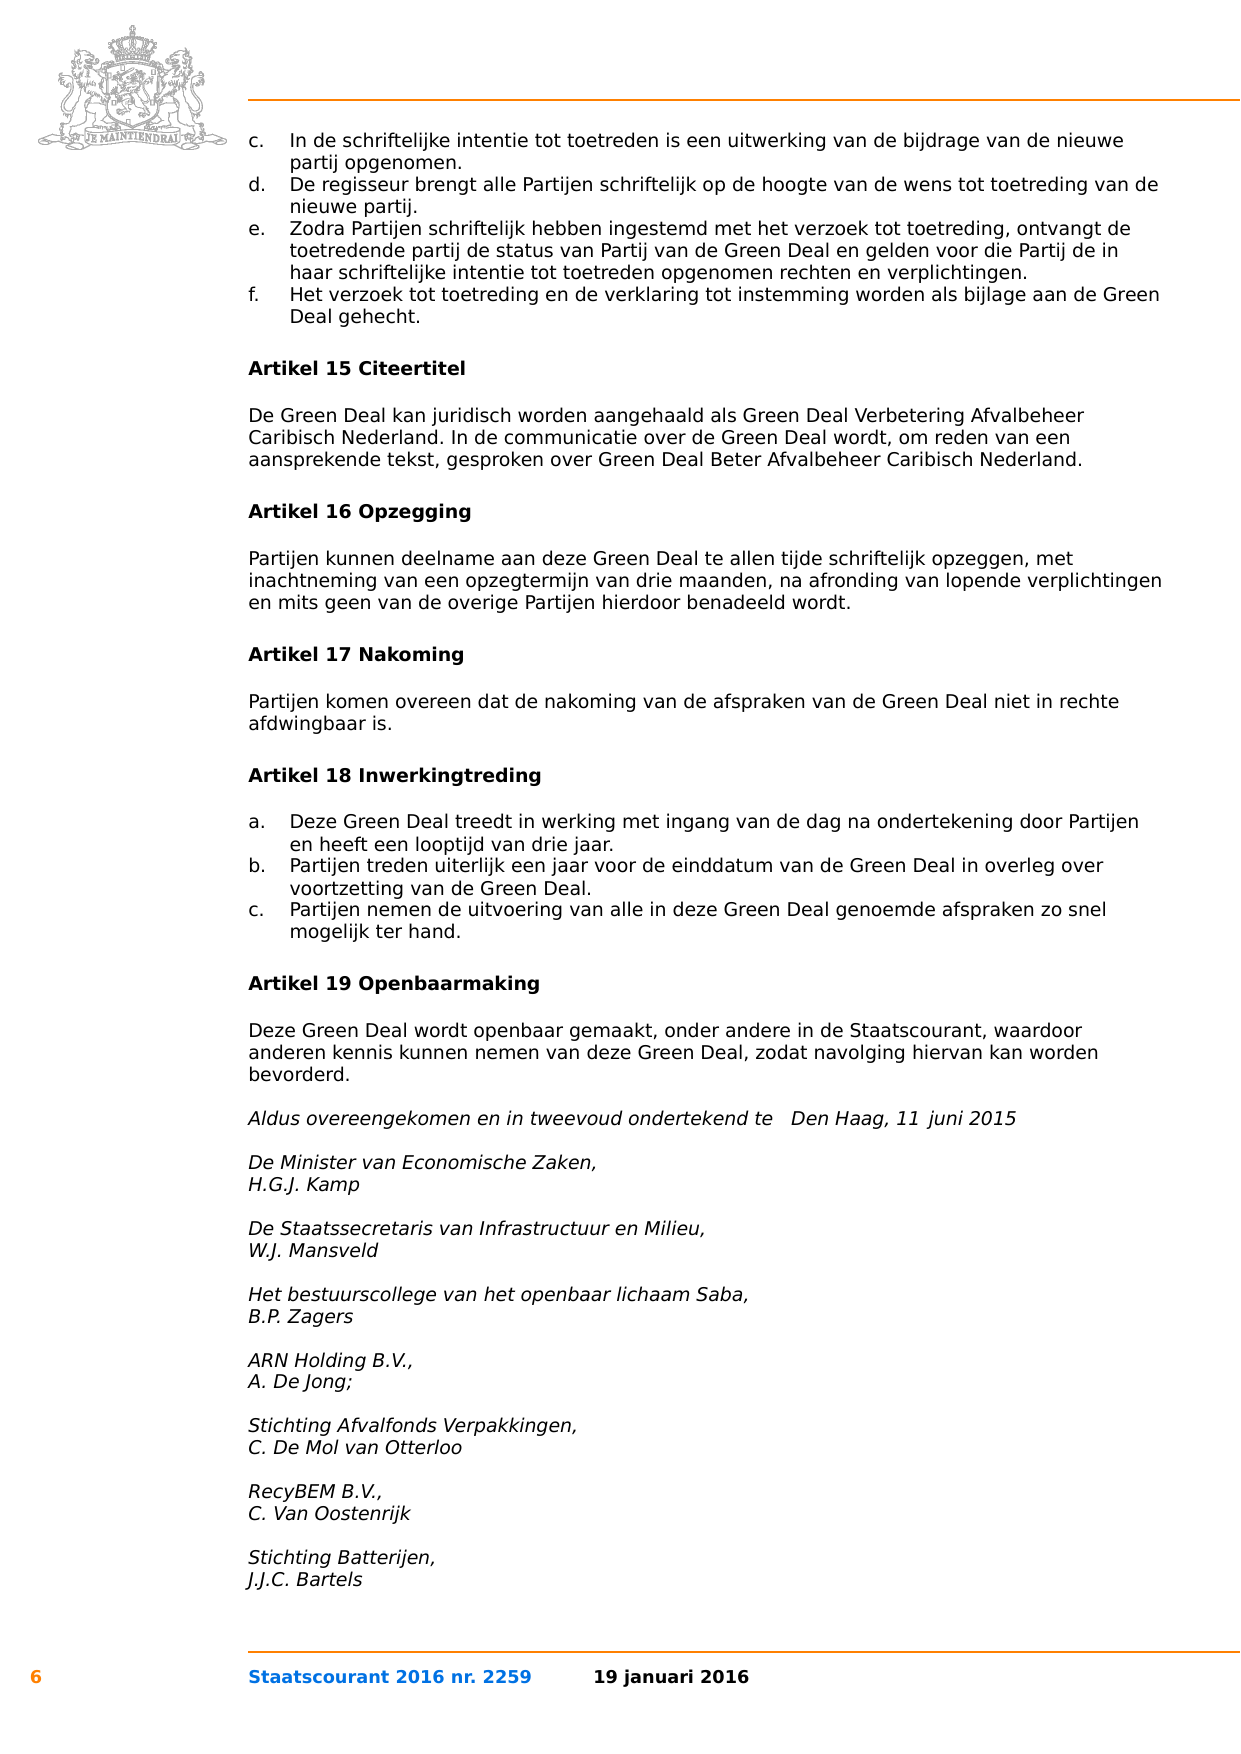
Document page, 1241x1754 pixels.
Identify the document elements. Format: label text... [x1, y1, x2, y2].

text Aldus overeengekomen en in tweevoud ondertekend te Den Haag, 11 juni 2015 [248, 1108, 1163, 1130]
text f. Het verzoek tot toetreding en de verklaring tot instemming worden als bijlage aan de Green Deal gehecht. [248, 284, 1163, 328]
text e. Zodra Partijen schriftelijk hebben ingestemd met het verzoek tot toetreding, ontvangt de toetredende partij de status van Partij van de Green Deal en gelden voor die Partij de in haar schriftelijke intentie tot toetreden opgenomen rechten en verplichtingen. [248, 218, 1163, 284]
text Deze Green Deal wordt openbaar gemaakt, onder andere in de Staatscourant, waardoor anderen kennis kunnen nemen van deze Green Deal, zodat navolging hiervan kan worden bevorderd. [248, 1020, 1163, 1086]
text Stichting Batterijen, J.J.C. Bartels [248, 1547, 1163, 1591]
subtitle Artikel 15 Citeertitel [248, 358, 1163, 380]
subtitle Artikel 19 Openbaarmaking [248, 973, 1163, 995]
text Partijen komen overeen dat de nakoming van de afspraken van de Green Deal niet in rechte afdwingbaar is. [248, 691, 1163, 734]
text RecyBEM B.V., C. Van Oostenrijk [248, 1481, 1163, 1525]
text a. Deze Green Deal treedt in werking met ingang van de dag na ondertekening door Partijen en heeft een looptijd van drie jaar. [248, 811, 1163, 855]
text Stichting Afvalfonds Verpakkingen, C. De Mol van Otterloo [248, 1415, 1163, 1459]
picture [38, 25, 227, 150]
text d. De regisseur brengt alle Partijen schriftelijk op de hoogte van de wens tot toetreding van de nieuwe partij. [248, 174, 1163, 218]
subtitle Artikel 18 Inwerkingtreding [248, 764, 1163, 786]
subtitle Artikel 17 Nakoming [248, 643, 1163, 666]
text De Staatssecretaris van Infrastructuur en Milieu, W.J. Mansveld [248, 1218, 1163, 1262]
text c. Partijen nemen de uitvoering van alle in deze Green Deal genoemde afspraken zo snel mogelijk ter hand. [248, 899, 1163, 943]
text De Minister van Economische Zaken, H.G.J. Kamp [248, 1152, 1163, 1196]
text Partijen kunnen deelname aan deze Green Deal te allen tijde schriftelijk opzeggen, met inachtneming van een opzegtermijn van drie maanden, na afronding van lopende verplichtingen en mits geen van de overige Partijen hierdoor benadeeld wordt. [248, 548, 1163, 613]
text b. Partijen treden uiterlijk een jaar voor de einddatum van de Green Deal in overleg over voortzetting van de Green Deal. [248, 855, 1163, 899]
text c. In de schriftelijke intentie tot toetreden is een uitwerking van de bijdrage van de nieuwe partij opgenomen. [248, 130, 1163, 174]
text Het bestuurscollege van het openbaar lichaam Saba, B.P. Zagers [248, 1284, 1163, 1328]
subtitle Artikel 16 Opzegging [248, 501, 1163, 523]
text ARN Holding B.V., A. De Jong; [248, 1349, 1163, 1393]
text De Green Deal kan juridisch worden aangehaald als Green Deal Verbetering Afvalbeheer Caribisch Nederland. In de communicatie over de Green Deal wordt, om reden van een aansprekende tekst, gesproken over Green Deal Beter Afvalbeheer Caribisch Nederland. [248, 405, 1163, 471]
